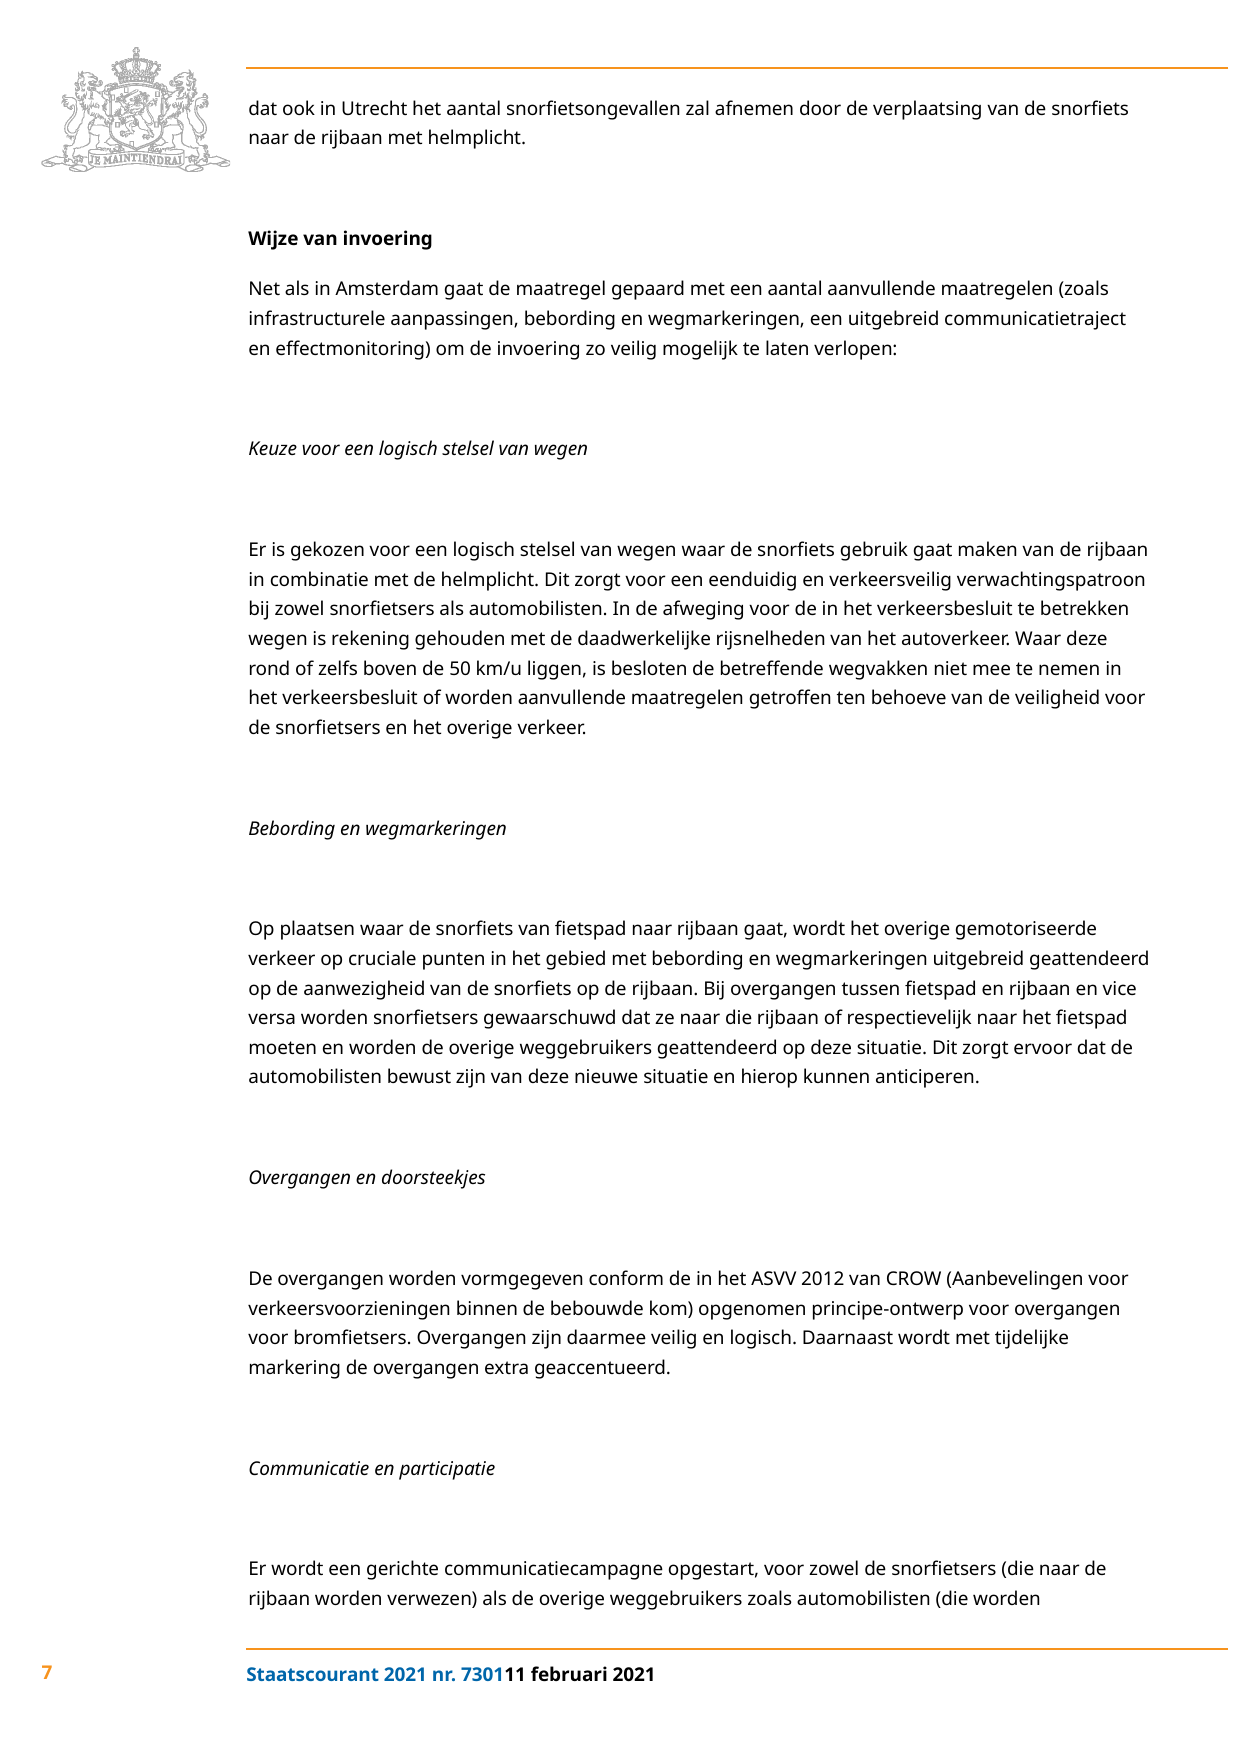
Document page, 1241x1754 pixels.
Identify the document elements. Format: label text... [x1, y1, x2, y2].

text Wijze van invoering [248, 225, 1152, 251]
text Keuze voor een logisch stelsel van wegen [248, 436, 1152, 461]
text De overgangen worden vormgegeven conform de in het ASVV 2012 van CROW (Aanbevelingen voor verkeersvoorzieningen binnen de bebouwde kom) opgenomen principe-ontwerp voor overgangen voor bromfietsers. Overgangen zijn daarmee veilig en logisch. Daarnaast wordt met tijdelijke markering de overgangen extra geaccentueerd. [248, 1265, 1152, 1380]
text Net als in Amsterdam gaat de maatregel gepaard met een aantal aanvullende maatregelen (zoals infrastructurele aanpassingen, bebording en wegmarkeringen, een uitgebreid communicatietraject en effectmonitoring) om de invoering zo veilig mogelijk te laten verlopen: [248, 276, 1152, 361]
text Bebording en wegmarkeringen [248, 815, 1152, 841]
text Op plaatsen waar de snorfiets van fietspad naar rijbaan gaat, wordt het overige gemotoriseerde verkeer op cruciale punten in het gebied met bebording en wegmarkeringen uitgebreid geattendeerd op de aanwezigheid van de snorfiets op de rijbaan. Bij overgangen tussen fietspad en rijbaan en vice versa worden snorfietsers gewaarschuwd dat ze naar die rijbaan of respectievelijk naar het fietspad moeten en worden de overige weggebruikers geattendeerd op deze situatie. Dit zorgt ervoor dat de automobilisten bewust zijn van deze nieuwe situatie en hierop kunnen anticiperen. [248, 916, 1152, 1089]
text Er is gekozen voor een logisch stelsel van wegen waar de snorfiets gebruik gaat maken van de rijbaan in combinatie met de helmplicht. Dit zorgt voor een eenduidig en verkeersveilig verwachtingspatroon bij zowel snorfietsers als automobilisten. In de afweging voor de in het verkeersbesluit te betrekken wegen is rekening gehouden met de daadwerkelijke rijsnelheden van het autoverkeer. Waar deze rond of zelfs boven de 50 km/u liggen, is besloten de betreffende wegvakken niet mee te nemen in het verkeersbesluit of worden aanvullende maatregelen getroffen ten behoeve van de veiligheid voor de snorfietsers en het overige verkeer. [248, 536, 1152, 740]
text Overgangen en doorsteekjes [248, 1164, 1152, 1190]
text Communicatie en participatie [248, 1455, 1152, 1481]
text dat ook in Utrecht het aantal snorfietsongevallen zal afnemen door de verplaatsing van de snorfiets naar de rijbaan met helmplicht. [248, 95, 1152, 150]
text Er wordt een gerichte communicatiecampagne opgestart, voor zowel de snorfietsers (die naar de rijbaan worden verwezen) als de overige weggebruikers zoals automobilisten (die worden [248, 1556, 1152, 1611]
picture [41, 47, 231, 172]
